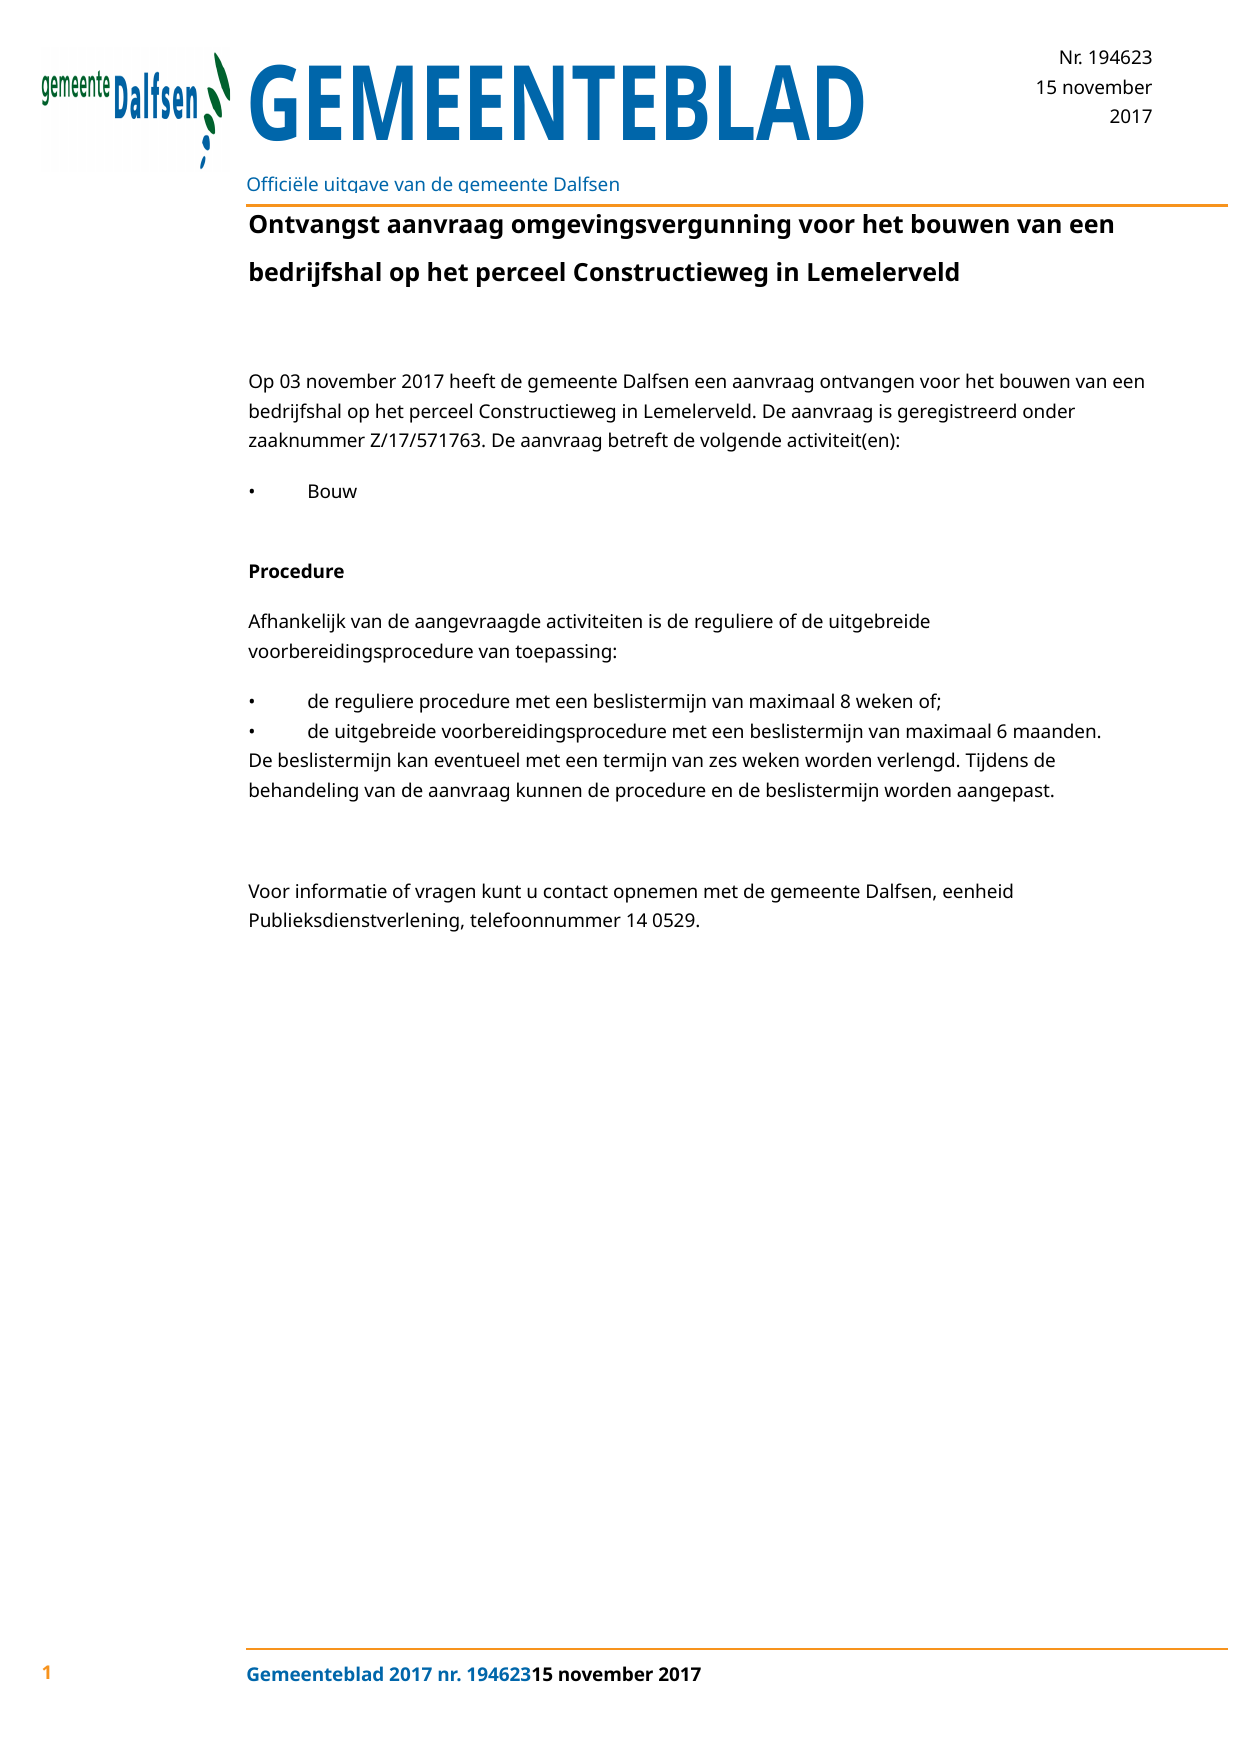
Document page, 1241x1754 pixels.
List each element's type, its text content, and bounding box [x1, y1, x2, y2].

text De beslistermijn kan eventueel met een termijn van zes weken worden verlengd. Tijdens de behandeling van de aanvraag kunnen de procedure en de beslistermijn worden aangepast. [248, 747, 1152, 803]
list Bouw [248, 478, 1152, 504]
list de reguliere procedure met een beslistermijn van maximaal 8 weken of; [248, 688, 1152, 714]
picture [41, 47, 231, 172]
text Ontvangst aanvraag omgevingsvergunning voor het bouwen van een bedrijfshal op het perceel Constructieweg in Lemelerveld [248, 207, 1152, 288]
text Procedure [248, 558, 1152, 584]
list de uitgebreide voorbereidingsprocedure met een beslistermijn van maximaal 6 maanden. [248, 718, 1152, 744]
text Afhankelijk van de aangevraagde activiteiten is de reguliere of de uitgebreide voorbereidingsprocedure van toepassing: [248, 608, 1152, 664]
text Voor informatie of vragen kunt u contact opnemen met de gemeente Dalfsen, eenheid Publieksdienstverlening, telefoonnummer 14 0529. [248, 878, 1152, 933]
text Op 03 november 2017 heeft de gemeente Dalfsen een aanvraag ontvangen voor het bouwen van een bedrijfshal op het perceel Constructieweg in Lemelerveld. De aanvraag is geregistreerd onder zaaknummer Z/17/571763. De aanvraag betreft de volgende activiteit(en): [248, 368, 1152, 453]
